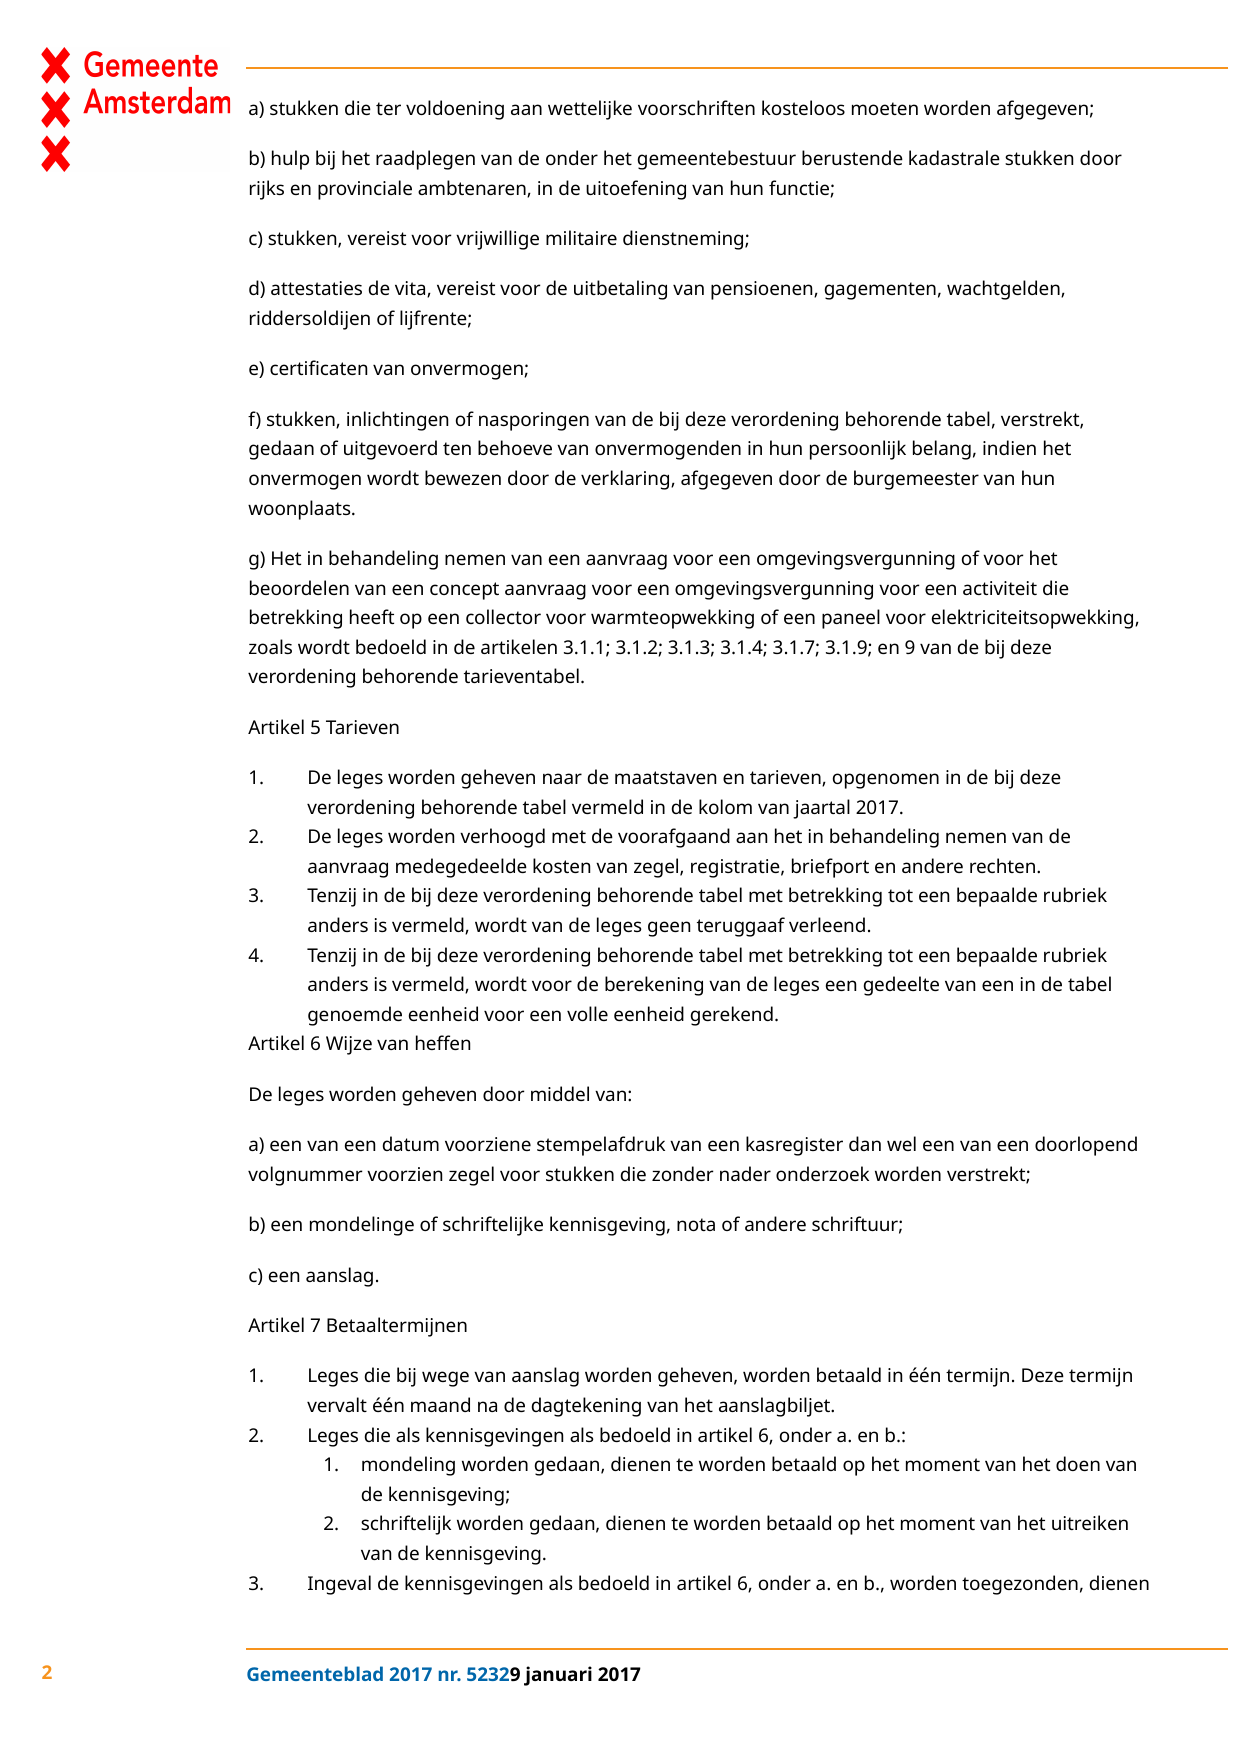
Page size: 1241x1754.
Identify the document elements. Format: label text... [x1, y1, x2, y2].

text a) een van een datum voorziene stempelafdruk van een kasregister dan wel een van een doorlopend volgnummer voorzien zegel voor stukken die zonder nader onderzoek worden verstrekt; [248, 1131, 1152, 1187]
text b) hulp bij het raadplegen van de onder het gemeentebestuur berustende kadastrale stukken door rijks en provinciale ambtenaren, in de uitoefening van hun functie; [248, 145, 1152, 201]
text Artikel 5 Tarieven [248, 714, 1152, 740]
text d) attestaties de vita, vereist voor de uitbetaling van pensioenen, gagementen, wachtgelden, riddersoldijen of lijfrente; [248, 276, 1152, 331]
list De leges worden geheven naar de maatstaven en tarieven, opgenomen in de bij deze verordening behorende tabel vermeld in de kolom van jaartal 2017. [248, 764, 1152, 820]
text b) een mondelinge of schriftelijke kennisgeving, nota of andere schriftuur; [248, 1211, 1152, 1237]
list Tenzij in de bij deze verordening behorende tabel met betrekking tot een bepaalde rubriek anders is vermeld, wordt voor de berekening van de leges een gedeelte van een in de tabel genoemde eenheid voor een volle eenheid gerekend. [248, 942, 1152, 1027]
text Artikel 7 Betaaltermijnen [248, 1312, 1152, 1338]
list mondeling worden gedaan, dienen te worden betaald op het moment van het doen van de kennisgeving; [323, 1451, 1152, 1507]
text f) stukken, inlichtingen of nasporingen van de bij deze verordening behorende tabel, verstrekt, gedaan of uitgevoerd ten behoeve van onvermogenden in hun persoonlijk belang, indien het onvermogen wordt bewezen door de verklaring, afgegeven door de burgemeester van hun woonplaats. [248, 406, 1152, 521]
text e) certificaten van onvermogen; [248, 356, 1152, 381]
text g) Het in behandeling nemen van een aanvraag voor een omgevingsvergunning of voor het beoordelen van een concept aanvraag voor een omgevingsvergunning voor een activiteit die betrekking heeft op een collector voor warmteopwekking of een paneel voor elektriciteitsopwekking, zoals wordt bedoeld in de artikelen 3.1.1; 3.1.2; 3.1.3; 3.1.4; 3.1.7; 3.1.9; en 9 van de bij deze verordening behorende tarieventabel. [248, 545, 1152, 689]
list De leges worden verhoogd met de voorafgaand aan het in behandeling nemen van de aanvraag medegedeelde kosten van zegel, registratie, briefport en andere rechten. [248, 823, 1152, 879]
text c) een aanslag. [248, 1262, 1152, 1288]
text De leges worden geheven door middel van: [248, 1081, 1152, 1107]
text a) stukken die ter voldoening aan wettelijke voorschriften kosteloos moeten worden afgegeven; [248, 95, 1152, 121]
text Artikel 6 Wijze van heffen [248, 1031, 1152, 1056]
list Leges die als kennisgevingen als bedoeld in artikel 6, onder a. en b.: [248, 1422, 1152, 1448]
text c) stukken, vereist voor vrijwillige militaire dienstneming; [248, 225, 1152, 251]
list schriftelijk worden gedaan, dienen te worden betaald op het moment van het uitreiken van de kennisgeving. [323, 1511, 1152, 1566]
picture [41, 47, 231, 172]
list Leges die bij wege van aanslag worden geheven, worden betaald in één termijn. Deze termijn vervalt één maand na de dagtekening van het aanslagbiljet. [248, 1363, 1152, 1418]
list Ingeval de kennisgevingen als bedoeld in artikel 6, onder a. en b., worden toegezonden, dienen [248, 1570, 1152, 1596]
list Tenzij in de bij deze verordening behorende tabel met betrekking tot een bepaalde rubriek anders is vermeld, wordt van de leges geen teruggaaf verleend. [248, 883, 1152, 938]
